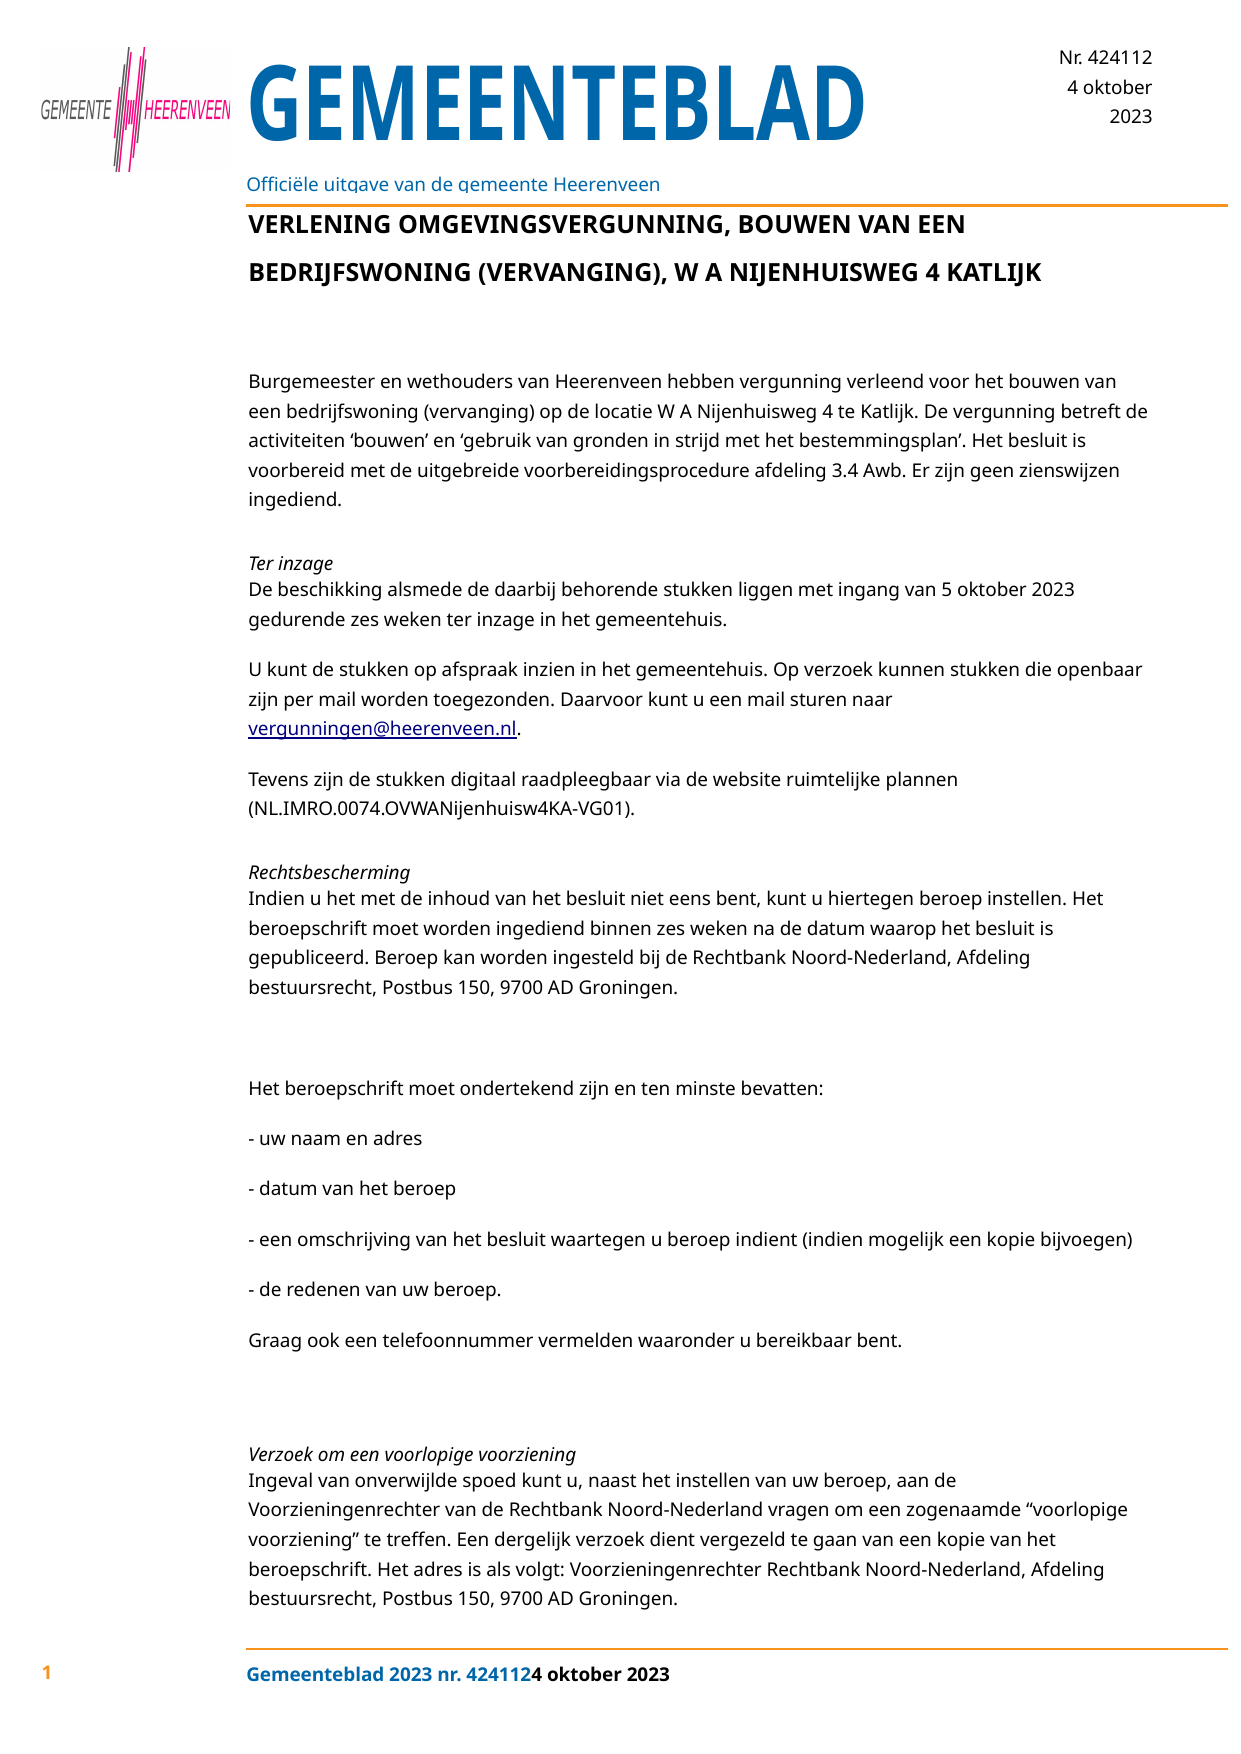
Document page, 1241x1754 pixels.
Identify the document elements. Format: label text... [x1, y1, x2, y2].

text Burgemeester en wethouders van Heerenveen hebben vergunning verleend voor het bouwen van een bedrijfswoning (vervanging) op de locatie W A Nijenhuisweg 4 te Katlijk. De vergunning betreft de activiteiten ‘bouwen’ en ‘gebruik van gronden in strijd met het bestemmingsplan’. Het besluit is voorbereid met de uitgebreide voorbereidingsprocedure afdeling 3.4 Awb. Er zijn geen zienswijzen ingediend. [248, 368, 1152, 512]
text - een omschrijving van het besluit waartegen u beroep indient (indien mogelijk een kopie bijvoegen) [248, 1226, 1152, 1252]
text - de redenen van uw beroep. [248, 1276, 1152, 1302]
text - uw naam en adres [248, 1125, 1152, 1151]
text - datum van het beroep [248, 1176, 1152, 1201]
text Rechtsbescherming [248, 859, 1152, 885]
text U kunt de stukken op afspraak inzien in het gemeentehuis. Op verzoek kunnen stukken die openbaar zijn per mail worden toegezonden. Daarvoor kunt u een mail sturen naar vergunningen@heerenveen.nl. [248, 656, 1152, 741]
text Ter inzage [248, 551, 1152, 576]
text Verzoek om een voorlopige voorziening [248, 1441, 1152, 1467]
text De beschikking alsmede de daarbij behorende stukken liggen met ingang van 5 oktober 2023 gedurende zes weken ter inzage in het gemeentehuis. [248, 576, 1152, 632]
text Graag ook een telefoonnummer vermelden waaronder u bereikbaar bent. [248, 1327, 1152, 1353]
text VERLENING OMGEVINGSVERGUNNING, BOUWEN VAN EEN BEDRIJFSWONING (VERVANGING), W A NIJENHUISWEG 4 KATLIJK [248, 207, 1152, 288]
text Indien u het met de inhoud van het besluit niet eens bent, kunt u hiertegen beroep instellen. Het beroepschrift moet worden ingediend binnen zes weken na de datum waarop het besluit is gepubliceerd. Beroep kan worden ingesteld bij de Rechtbank Noord-Nederland, Afdeling bestuursrecht, Postbus 150, 9700 AD Groningen. [248, 885, 1152, 1000]
text Tevens zijn de stukken digitaal raadpleegbaar via de website ruimtelijke plannen (NL.IMRO.0074.OVWANijenhuisw4KA-VG01). [248, 766, 1152, 821]
picture [41, 47, 231, 172]
text Ingeval van onverwijlde spoed kunt u, naast het instellen van uw beroep, aan de Voorzieningenrechter van de Rechtbank Noord-Nederland vragen om een zogenaamde “voorlopige voorziening” te treffen. Een dergelijk verzoek dient vergezeld te gaan van een kopie van het beroepschrift. Het adres is als volgt: Voorzieningenrechter Rechtbank Noord-Nederland, Afdeling bestuursrecht, Postbus 150, 9700 AD Groningen. [248, 1467, 1152, 1611]
text Het beroepschrift moet ondertekend zijn en ten minste bevatten: [248, 1075, 1152, 1101]
